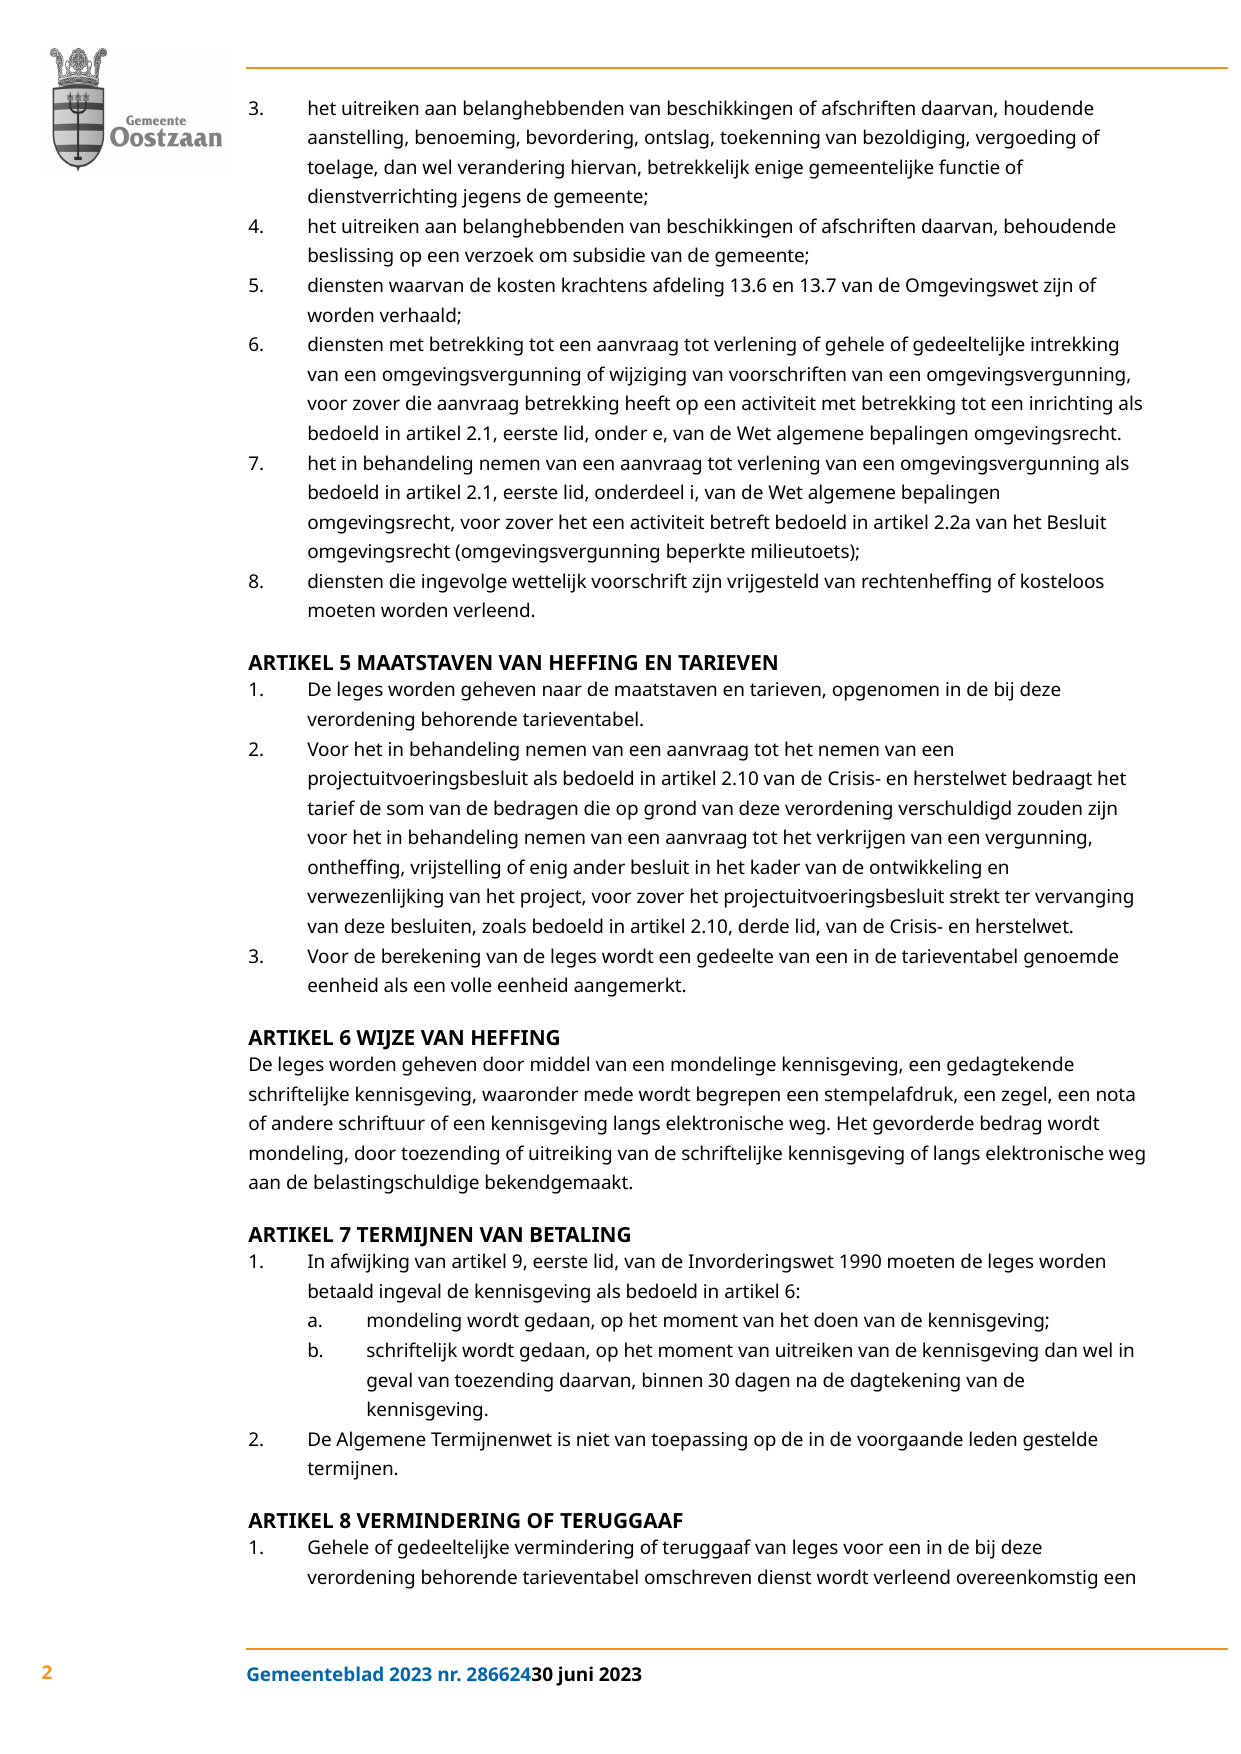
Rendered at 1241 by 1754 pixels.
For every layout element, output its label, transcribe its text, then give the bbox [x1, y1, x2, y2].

list schriftelijk wordt gedaan, op het moment van uitreiken van de kennisgeving dan wel in geval van toezending daarvan, binnen 30 dagen na de dagtekening van de kennisgeving. [307, 1337, 1152, 1422]
list diensten die ingevolge wettelijk voorschrift zijn vrijgesteld van rechtenheffing of kosteloos moeten worden verleend. [248, 568, 1152, 623]
list mondeling wordt gedaan, op het moment van het doen van de kennisgeving; [307, 1308, 1152, 1333]
list Gehele of gedeeltelijke vermindering of teruggaaf van leges voor een in de bij deze verordening behorende tarieventabel omschreven dienst wordt verleend overeenkomstig een [248, 1534, 1152, 1590]
text ARTIKEL 5 MAATSTAVEN VAN HEFFING EN TARIEVEN [248, 648, 1152, 677]
list het uitreiken aan belanghebbenden van beschikkingen of afschriften daarvan, houdende aanstelling, benoeming, bevordering, ontslag, toekenning van bezoldiging, vergoeding of toelage, dan wel verandering hiervan, betrekkelijk enige gemeentelijke functie of dienstverrichting jegens de gemeente; [248, 95, 1152, 209]
text ARTIKEL 8 VERMINDERING OF TERUGGAAF [248, 1506, 1152, 1534]
list Voor het in behandeling nemen van een aanvraag tot het nemen van een projectuitvoeringsbesluit als bedoeld in artikel 2.10 van de Crisis- en herstelwet bedraagt het tarief de som van de bedragen die op grond van deze verordening verschuldigd zouden zijn voor het in behandeling nemen van een aanvraag tot het verkrijgen van een vergunning, ontheffing, vrijstelling of enig ander besluit in het kader van de ontwikkeling en verwezenlijking van het project, voor zover het projectuitvoeringsbesluit strekt ter vervanging van deze besluiten, zoals bedoeld in artikel 2.10, derde lid, van de Crisis- en herstelwet. [248, 736, 1152, 939]
text De leges worden geheven door middel van een mondelinge kennisgeving, een gedagtekende schriftelijke kennisgeving, waaronder mede wordt begrepen een stempelafdruk, een zegel, een nota of andere schriftuur of een kennisgeving langs elektronische weg. Het gevorderde bedrag wordt mondeling, door toezending of uitreiking van de schriftelijke kennisgeving of langs elektronische weg aan de belastingschuldige bekendgemaakt. [248, 1051, 1152, 1195]
list In afwijking van artikel 9, eerste lid, van de Invorderingswet 1990 moeten de leges worden betaald ingeval de kennisgeving als bedoeld in artikel 6: [248, 1248, 1152, 1304]
picture [41, 47, 231, 172]
list het in behandeling nemen van een aanvraag tot verlening van een omgevingsvergunning als bedoeld in artikel 2.1, eerste lid, onderdeel i, van de Wet algemene bepalingen omgevingsrecht, voor zover het een activiteit betreft bedoeld in artikel 2.2a van het Besluit omgevingsrecht (omgevingsvergunning beperkte milieutoets); [248, 450, 1152, 564]
list diensten waarvan de kosten krachtens afdeling 13.6 en 13.7 van de Omgevingswet zijn of worden verhaald; [248, 272, 1152, 328]
list De Algemene Termijnenwet is niet van toepassing op de in de voorgaande leden gestelde termijnen. [248, 1426, 1152, 1481]
text ARTIKEL 7 TERMIJNEN VAN BETALING [248, 1220, 1152, 1248]
list De leges worden geheven naar de maatstaven en tarieven, opgenomen in de bij deze verordening behorende tarieventabel. [248, 677, 1152, 732]
list diensten met betrekking tot een aanvraag tot verlening of gehele of gedeeltelijke intrekking van een omgevingsvergunning of wijziging van voorschriften van een omgevingsvergunning, voor zover die aanvraag betrekking heeft op een activiteit met betrekking tot een inrichting als bedoeld in artikel 2.1, eerste lid, onder e, van de Wet algemene bepalingen omgevingsrecht. [248, 331, 1152, 446]
list het uitreiken aan belanghebbenden van beschikkingen of afschriften daarvan, behoudende beslissing op een verzoek om subsidie van de gemeente; [248, 213, 1152, 268]
text ARTIKEL 6 WIJZE VAN HEFFING [248, 1023, 1152, 1051]
list Voor de berekening van de leges wordt een gedeelte van een in de tarieventabel genoemde eenheid als een volle eenheid aangemerkt. [248, 943, 1152, 998]
